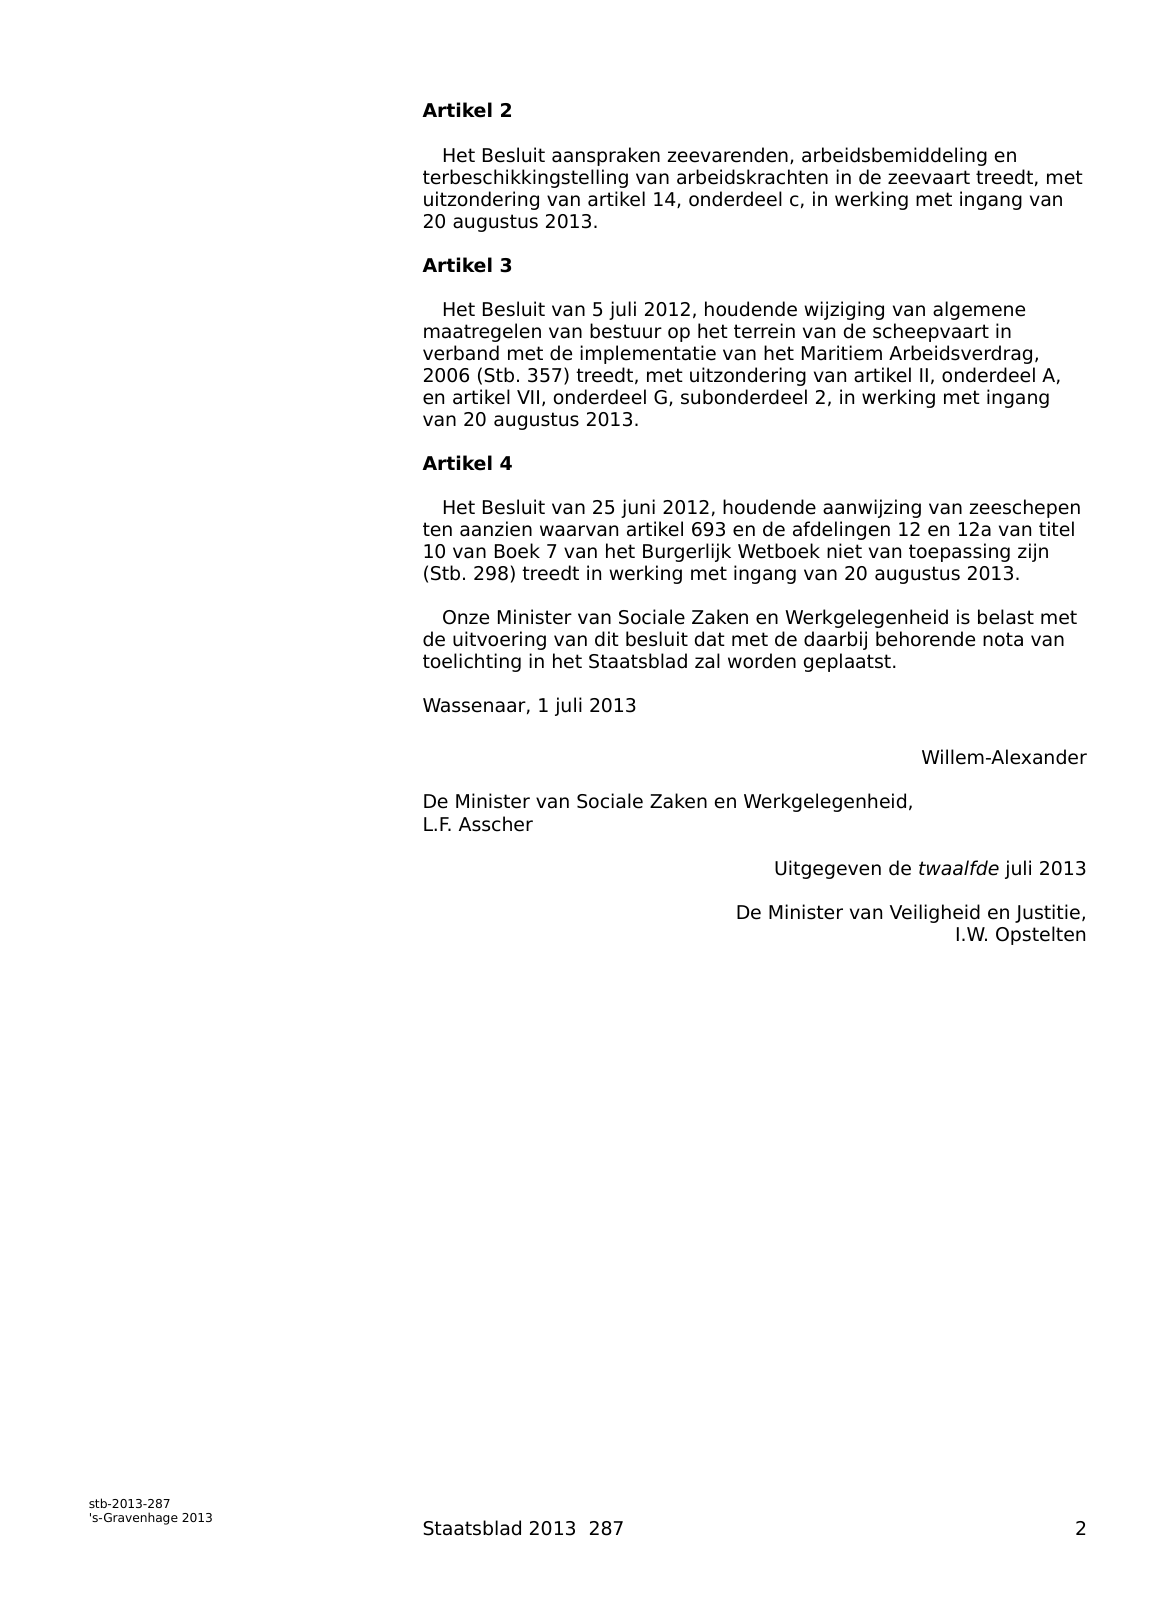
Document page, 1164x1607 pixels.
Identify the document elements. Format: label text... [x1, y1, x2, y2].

text stb-2013-287 [88, 1497, 323, 1511]
subtitle Artikel 4 [422, 453, 1087, 475]
text 's-Gravenhage 2013 [88, 1511, 323, 1525]
text Het Besluit van 25 juni 2012, houdende aanwijzing van zeeschepen ten aanzien waarvan artikel 693 en de afdelingen 12 en 12a van titel 10 van Boek 7 van het Burgerlijk Wetboek niet van toepassing zijn (Stb. 298) treedt in werking met ingang van 20 augustus 2013. [422, 497, 1087, 585]
text Het Besluit aanspraken zeevarenden, arbeidsbemiddeling en terbeschikkingstelling van arbeidskrachten in de zeevaart treedt, met uitzondering van artikel 14, onderdeel c, in werking met ingang van 20 augustus 2013. [422, 144, 1087, 232]
subtitle Artikel 3 [422, 255, 1087, 277]
text Wassenaar, 1 juli 2013 [422, 695, 1087, 717]
text De Minister van Sociale Zaken en Werkgelegenheid, L.F. Asscher [422, 791, 1087, 835]
subtitle Artikel 2 [422, 100, 1087, 122]
text De Minister van Veiligheid en Justitie, I.W. Opstelten [422, 902, 1087, 946]
text Uitgegeven de twaalfde juli 2013 [422, 858, 1087, 879]
text Het Besluit van 5 juli 2012, houdende wijziging van algemene maatregelen van bestuur op het terrein van de scheepvaart in verband met de implementatie van het Maritiem Arbeidsverdrag, 2006 (Stb. 357) treedt, met uitzondering van artikel II, onderdeel A, en artikel VII, onderdeel G, subonderdeel 2, in werking met ingang van 20 augustus 2013. [422, 299, 1087, 431]
text Willem-Alexander [422, 747, 1087, 769]
text Onze Minister van Sociale Zaken en Werkgelegenheid is belast met de uitvoering van dit besluit dat met de daarbij behorende nota van toelichting in het Staatsblad zal worden geplaatst. [422, 607, 1087, 673]
